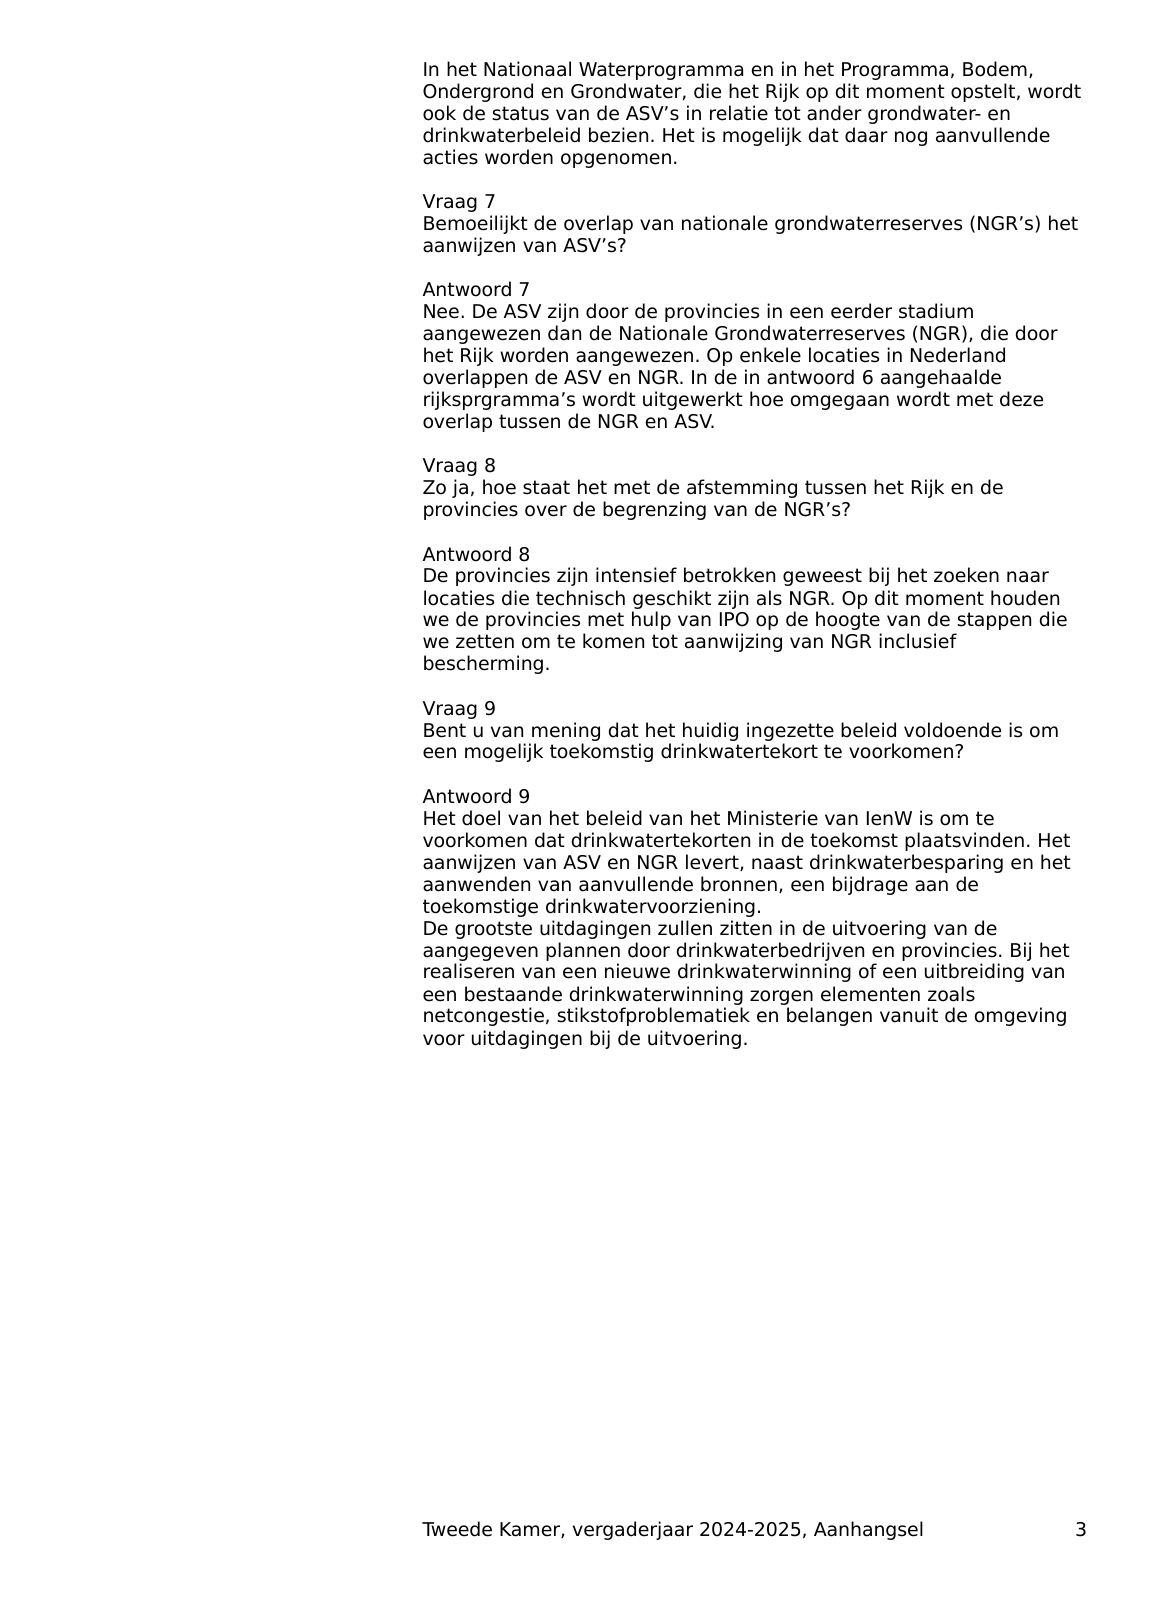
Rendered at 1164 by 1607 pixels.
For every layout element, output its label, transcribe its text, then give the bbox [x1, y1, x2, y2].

text Zo ja, hoe staat het met de afstemming tussen het Rijk en de provincies over de begrenzing van de NGR’s? [422, 477, 1087, 521]
text Bemoeilijkt de overlap van nationale grondwaterreserves (NGR’s) het aanwijzen van ASV’s? [422, 213, 1087, 257]
text Bent u van mening dat het huidig ingezette beleid voldoende is om een mogelijk toekomstig drinkwatertekort te voorkomen? [422, 719, 1087, 763]
text Het doel van het beleid van het Ministerie van IenW is om te voorkomen dat drinkwatertekorten in de toekomst plaatsvinden. Het aanwijzen van ASV en NGR levert, naast drinkwaterbesparing en het aanwenden van aanvullende bronnen, een bijdrage aan de toekomstige drinkwatervoorziening. [422, 808, 1087, 917]
text Antwoord 7 [422, 279, 1087, 301]
text Vraag 8 [422, 455, 1087, 477]
text Vraag 9 [422, 697, 1087, 719]
text De provincies zijn intensief betrokken geweest bij het zoeken naar locaties die technisch geschikt zijn als NGR. Op dit moment houden we de provincies met hulp van IPO op de hoogte van de stappen die we zetten om te komen tot aanwijzing van NGR inclusief bescherming. [422, 565, 1087, 675]
text De grootste uitdagingen zullen zitten in de uitvoering van de aangegeven plannen door drinkwaterbedrijven en provincies. Bij het realiseren van een nieuwe drinkwaterwinning of een uitbreiding van een bestaande drinkwaterwinning zorgen elementen zoals netcongestie, stikstofproblematiek en belangen vanuit de omgeving voor uitdagingen bij de uitvoering. [422, 917, 1087, 1049]
text In het Nationaal Waterprogramma en in het Programma, Bodem, Ondergrond en Grondwater, die het Rijk op dit moment opstelt, wordt ook de status van de ASV’s in relatie tot ander grondwater- en drinkwaterbeleid bezien. Het is mogelijk dat daar nog aanvullende acties worden opgenomen. [422, 59, 1087, 169]
text Vraag 7 [422, 191, 1087, 213]
text Nee. De ASV zijn door de provincies in een eerder stadium aangewezen dan de Nationale Grondwaterreserves (NGR), die door het Rijk worden aangewezen. Op enkele locaties in Nederland overlappen de ASV en NGR. In de in antwoord 6 aangehaalde rijksprgramma’s wordt uitgewerkt hoe omgegaan wordt met deze overlap tussen de NGR en ASV. [422, 301, 1087, 433]
text Antwoord 8 [422, 543, 1087, 565]
text Antwoord 9 [422, 786, 1087, 808]
